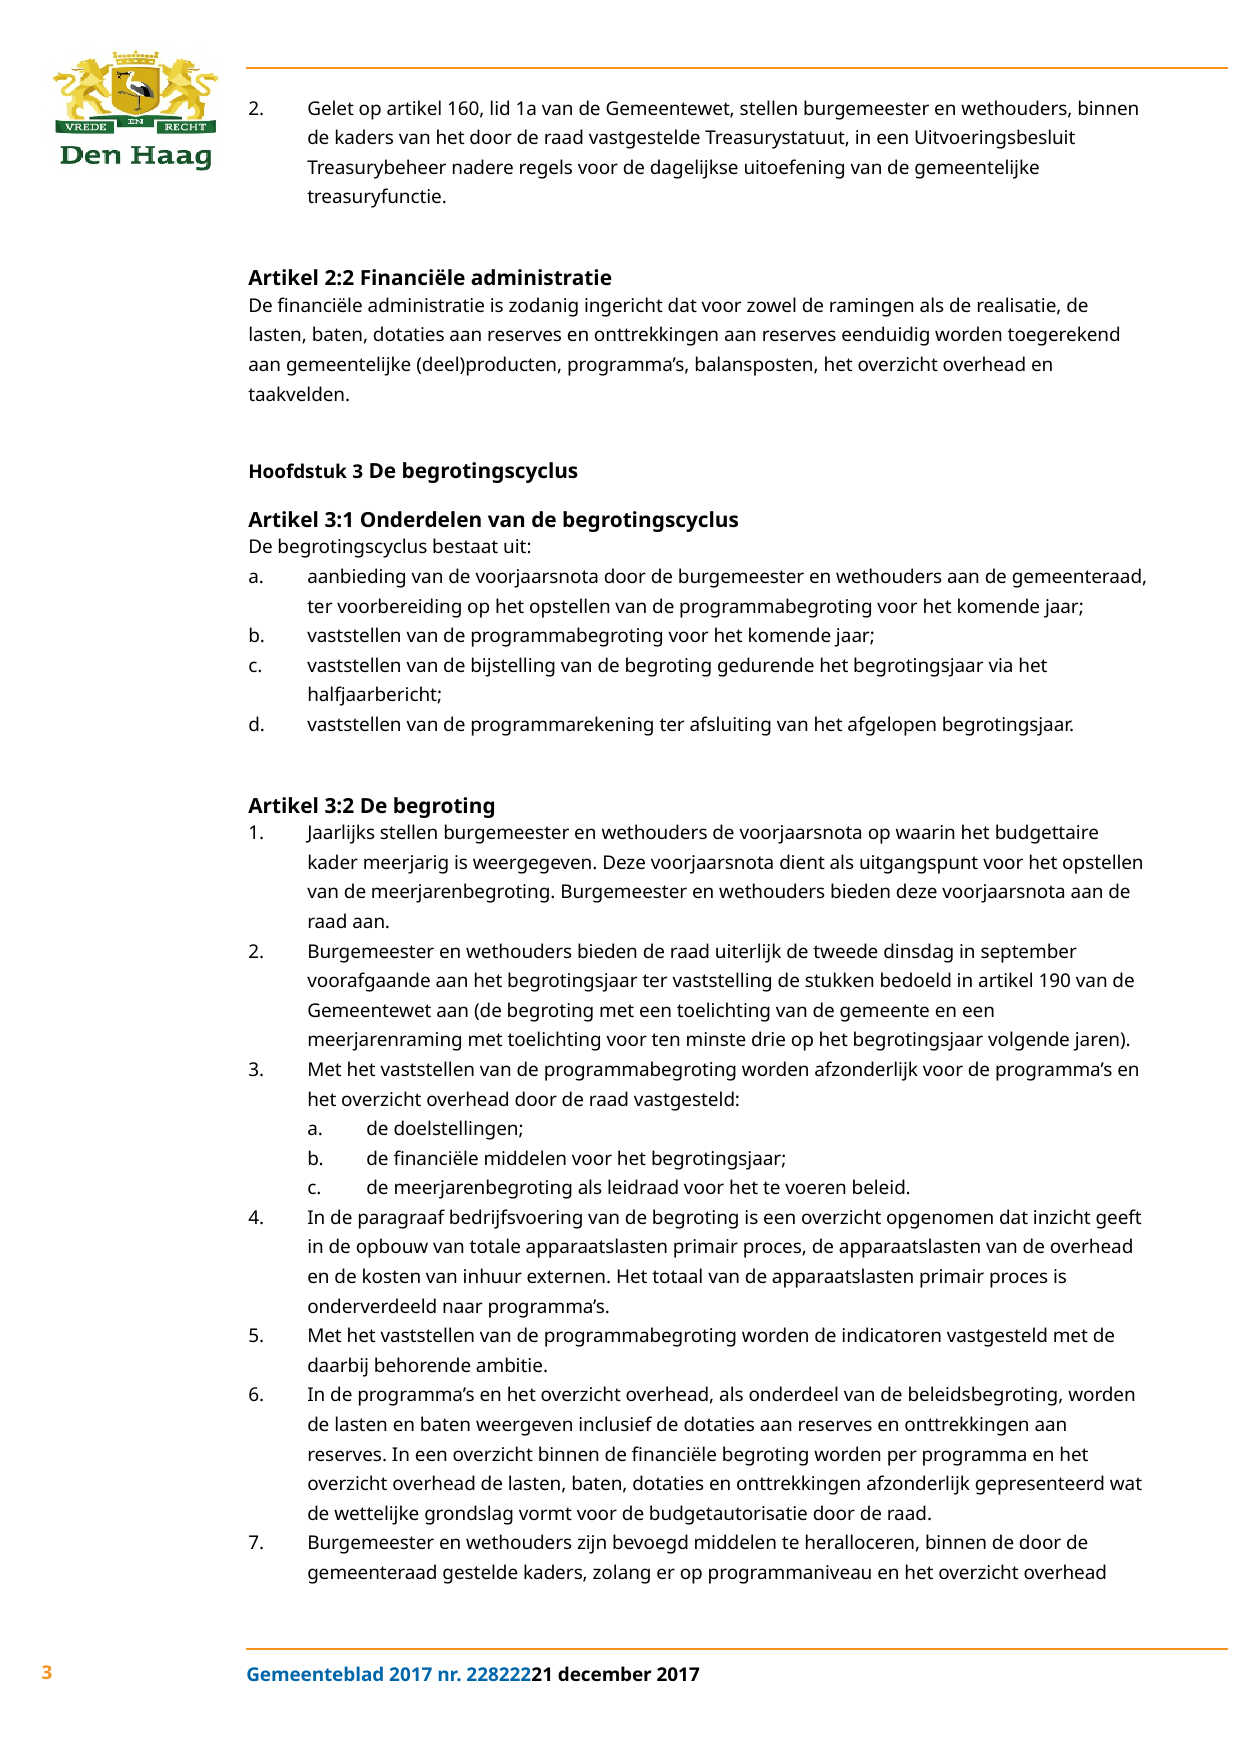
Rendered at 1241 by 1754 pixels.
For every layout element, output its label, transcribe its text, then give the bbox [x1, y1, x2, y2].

list vaststellen van de programmarekening ter afsluiting van het afgelopen begrotingsjaar. [248, 711, 1152, 737]
list vaststellen van de bijstelling van de begroting gedurende het begrotingsjaar via het halfjaarbericht; [248, 652, 1152, 707]
list In de paragraaf bedrijfsvoering van de begroting is een overzicht opgenomen dat inzicht geeft in de opbouw van totale apparaatslasten primair proces, de apparaatslasten van de overhead en de kosten van inhuur externen. Het totaal van de apparaatslasten primair proces is onderverdeeld naar programma’s. [248, 1204, 1152, 1319]
list de doelstellingen; [307, 1115, 1152, 1141]
list Burgemeester en wethouders zijn bevoegd middelen te heralloceren, binnen de door de gemeenteraad gestelde kaders, zolang er op programmaniveau en het overzicht overhead [248, 1529, 1152, 1585]
list Gelet op artikel 160, lid 1a van de Gemeentewet, stellen burgemeester en wethouders, binnen de kaders van het door de raad vastgestelde Treasurystatuut, in een Uitvoeringsbesluit Treasurybeheer nadere regels voor de dagelijkse uitoefening van de gemeentelijke treasuryfunctie. [248, 95, 1152, 209]
picture [41, 47, 231, 172]
list Met het vaststellen van de programmabegroting worden de indicatoren vastgesteld met de daarbij behorende ambitie. [248, 1322, 1152, 1378]
list aanbieding van de voorjaarsnota door de burgemeester en wethouders aan de gemeenteraad, ter voorbereiding op het opstellen van de programmabegroting voor het komende jaar; [248, 563, 1152, 618]
list Jaarlijks stellen burgemeester en wethouders de voorjaarsnota op waarin het budgettaire kader meerjarig is weergegeven. Deze voorjaarsnota dient als uitgangspunt voor het opstellen van de meerjarenbegroting. Burgemeester en wethouders bieden deze voorjaarsnota aan de raad aan. [248, 819, 1152, 934]
list Burgemeester en wethouders bieden de raad uiterlijk de tweede dinsdag in september voorafgaande aan het begrotingsjaar ter vaststelling de stukken bedoeld in artikel 190 van de Gemeentewet aan (de begroting met een toelichting van de gemeente en een meerjarenraming met toelichting voor ten minste drie op het begrotingsjaar volgende jaren). [248, 938, 1152, 1052]
list In de programma’s en het overzicht overhead, als onderdeel van de beleidsbegroting, worden de lasten en baten weergeven inclusief de dotaties aan reserves en onttrekkingen aan reserves. In een overzicht binnen de financiële begroting worden per programma en het overzicht overhead de lasten, baten, dotaties en onttrekkingen afzonderlijk gepresenteerd wat de wettelijke grondslag vormt voor de budgetautorisatie door de raad. [248, 1382, 1152, 1526]
text De begrotingscyclus bestaat uit: [248, 534, 1152, 559]
list vaststellen van de programmabegroting voor het komende jaar; [248, 622, 1152, 648]
list de financiële middelen voor het begrotingsjaar; [307, 1145, 1152, 1171]
text Artikel 3:1 Onderdelen van de begrotingscyclus [248, 505, 1152, 534]
text Artikel 2:2 Financiële administratie [248, 263, 1152, 292]
list Met het vaststellen van de programmabegroting worden afzonderlijk voor de programma’s en het overzicht overhead door de raad vastgesteld: [248, 1056, 1152, 1112]
text Artikel 3:2 De begroting [248, 791, 1152, 819]
text De financiële administratie is zodanig ingericht dat voor zowel de ramingen als de realisatie, de lasten, baten, dotaties aan reserves en onttrekkingen aan reserves eenduidig worden toegerekend aan gemeentelijke (deel)producten, programma’s, balansposten, het overzicht overhead en taakvelden. [248, 292, 1152, 406]
text Hoofdstuk 3 De begrotingscyclus [248, 456, 1152, 484]
list de meerjarenbegroting als leidraad voor het te voeren beleid. [307, 1174, 1152, 1200]
